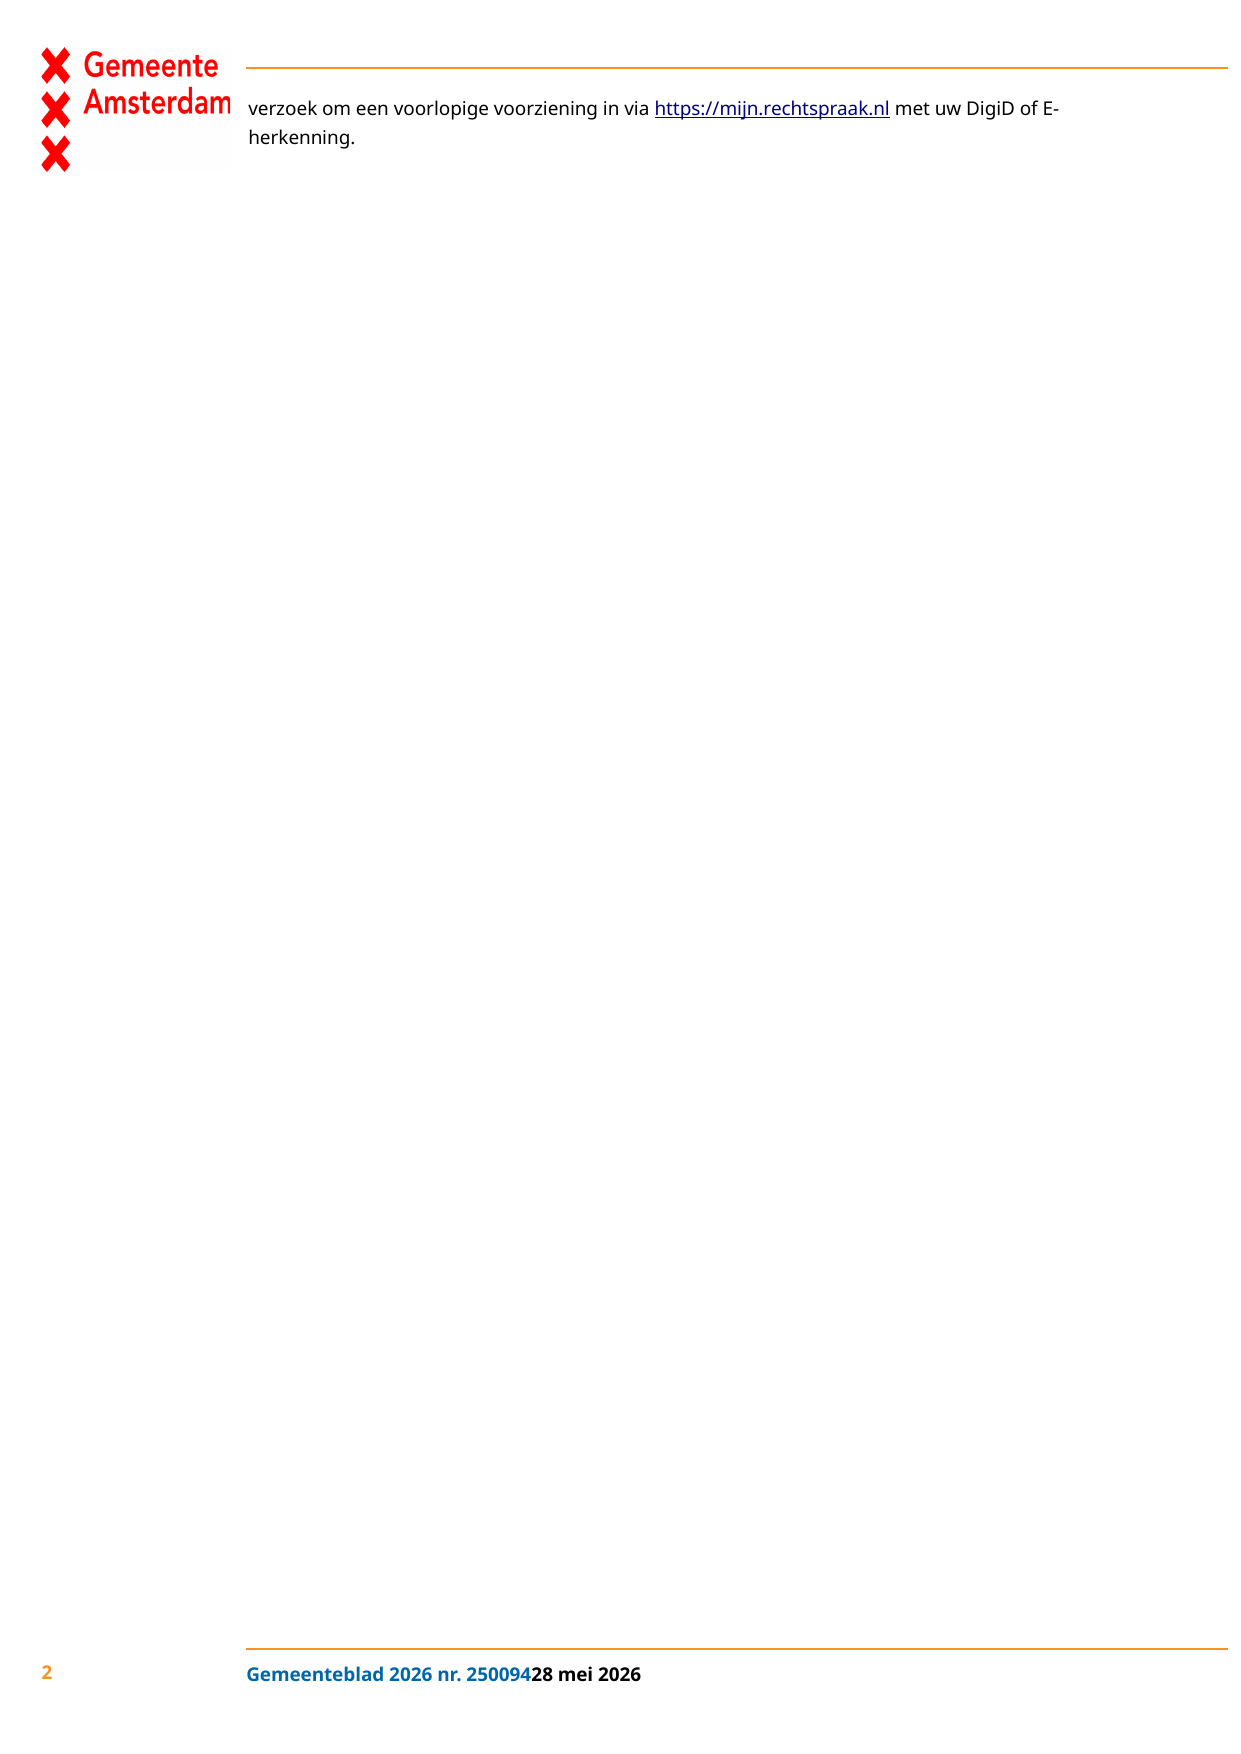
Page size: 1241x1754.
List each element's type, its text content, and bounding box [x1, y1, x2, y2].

picture [41, 47, 231, 172]
text verzoek om een voorlopige voorziening in via https://mijn.rechtspraak.nl met uw DigiD of E-herkenning. [248, 95, 1152, 150]
